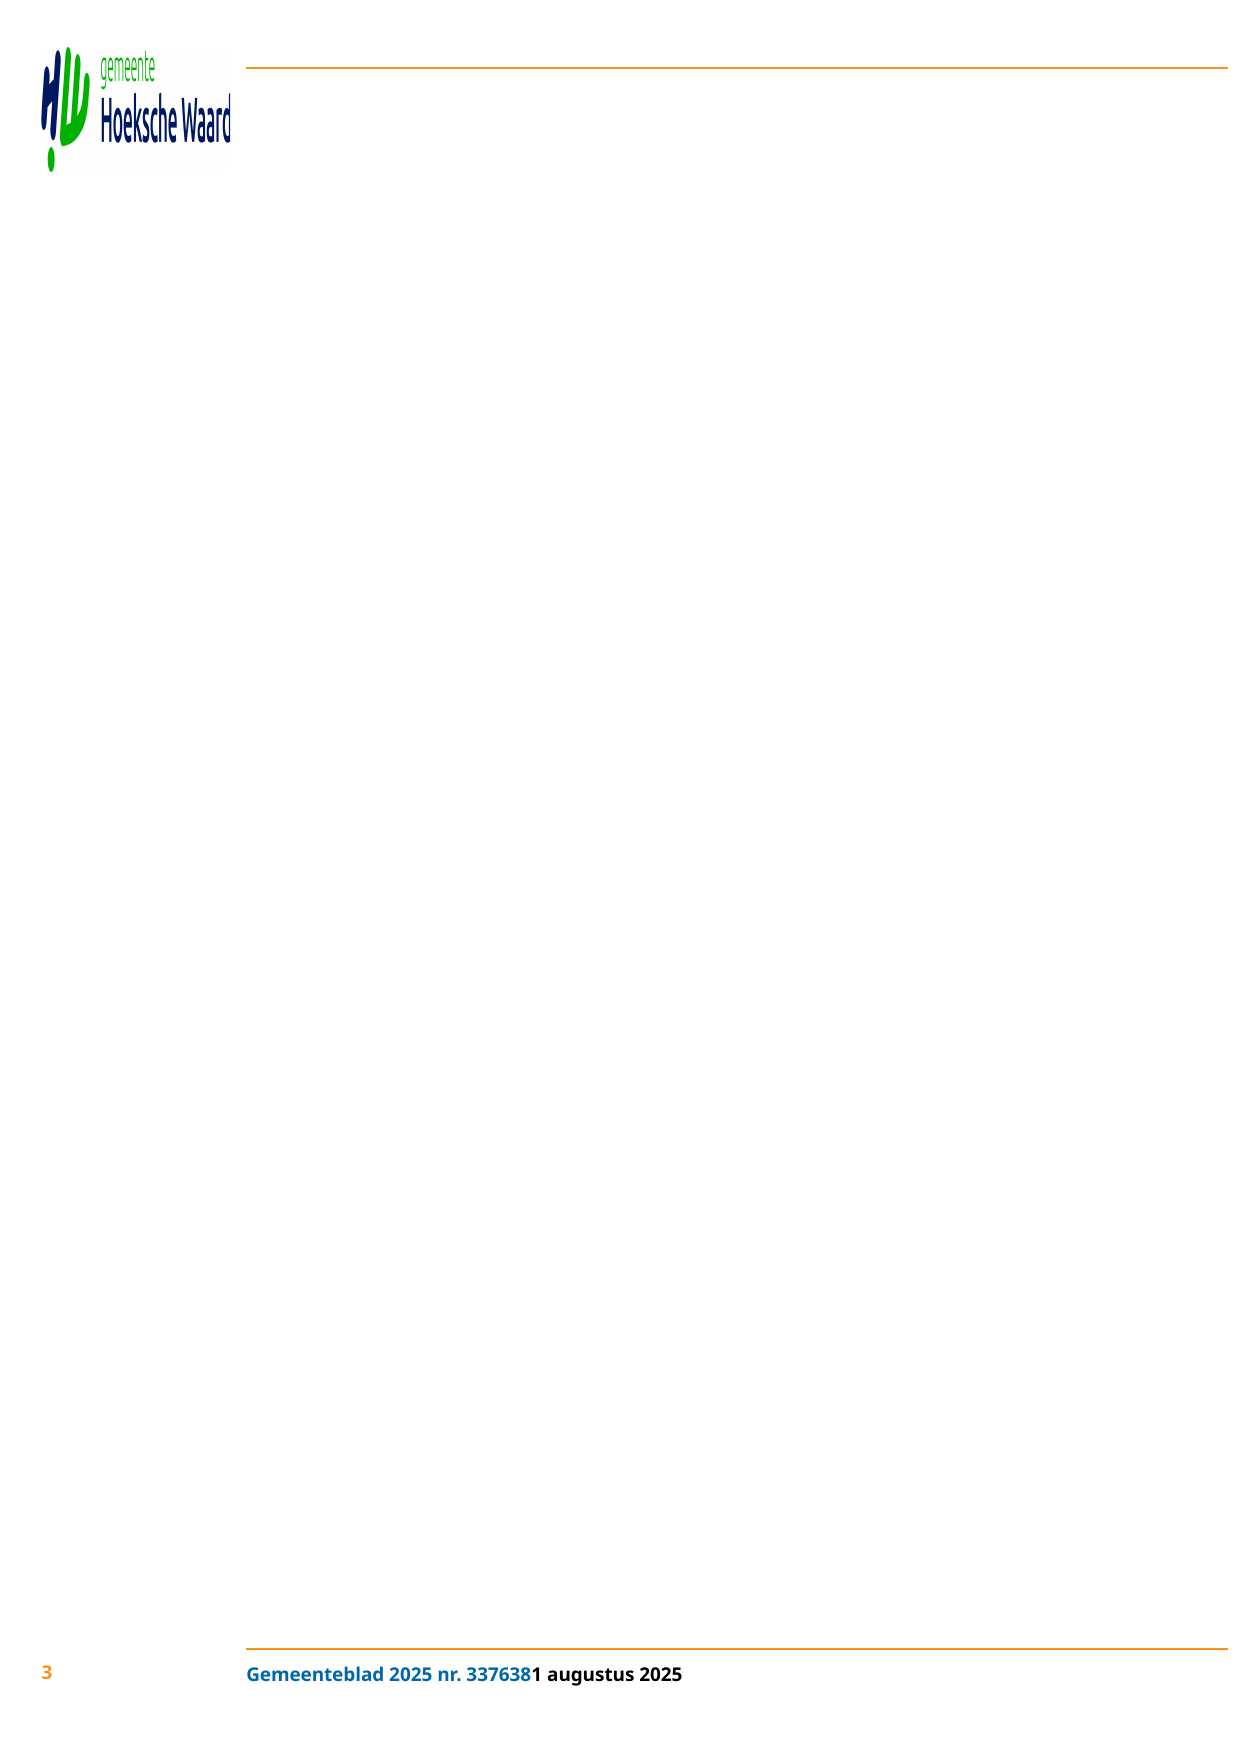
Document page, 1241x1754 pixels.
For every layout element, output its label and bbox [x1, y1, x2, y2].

picture [41, 47, 231, 172]
